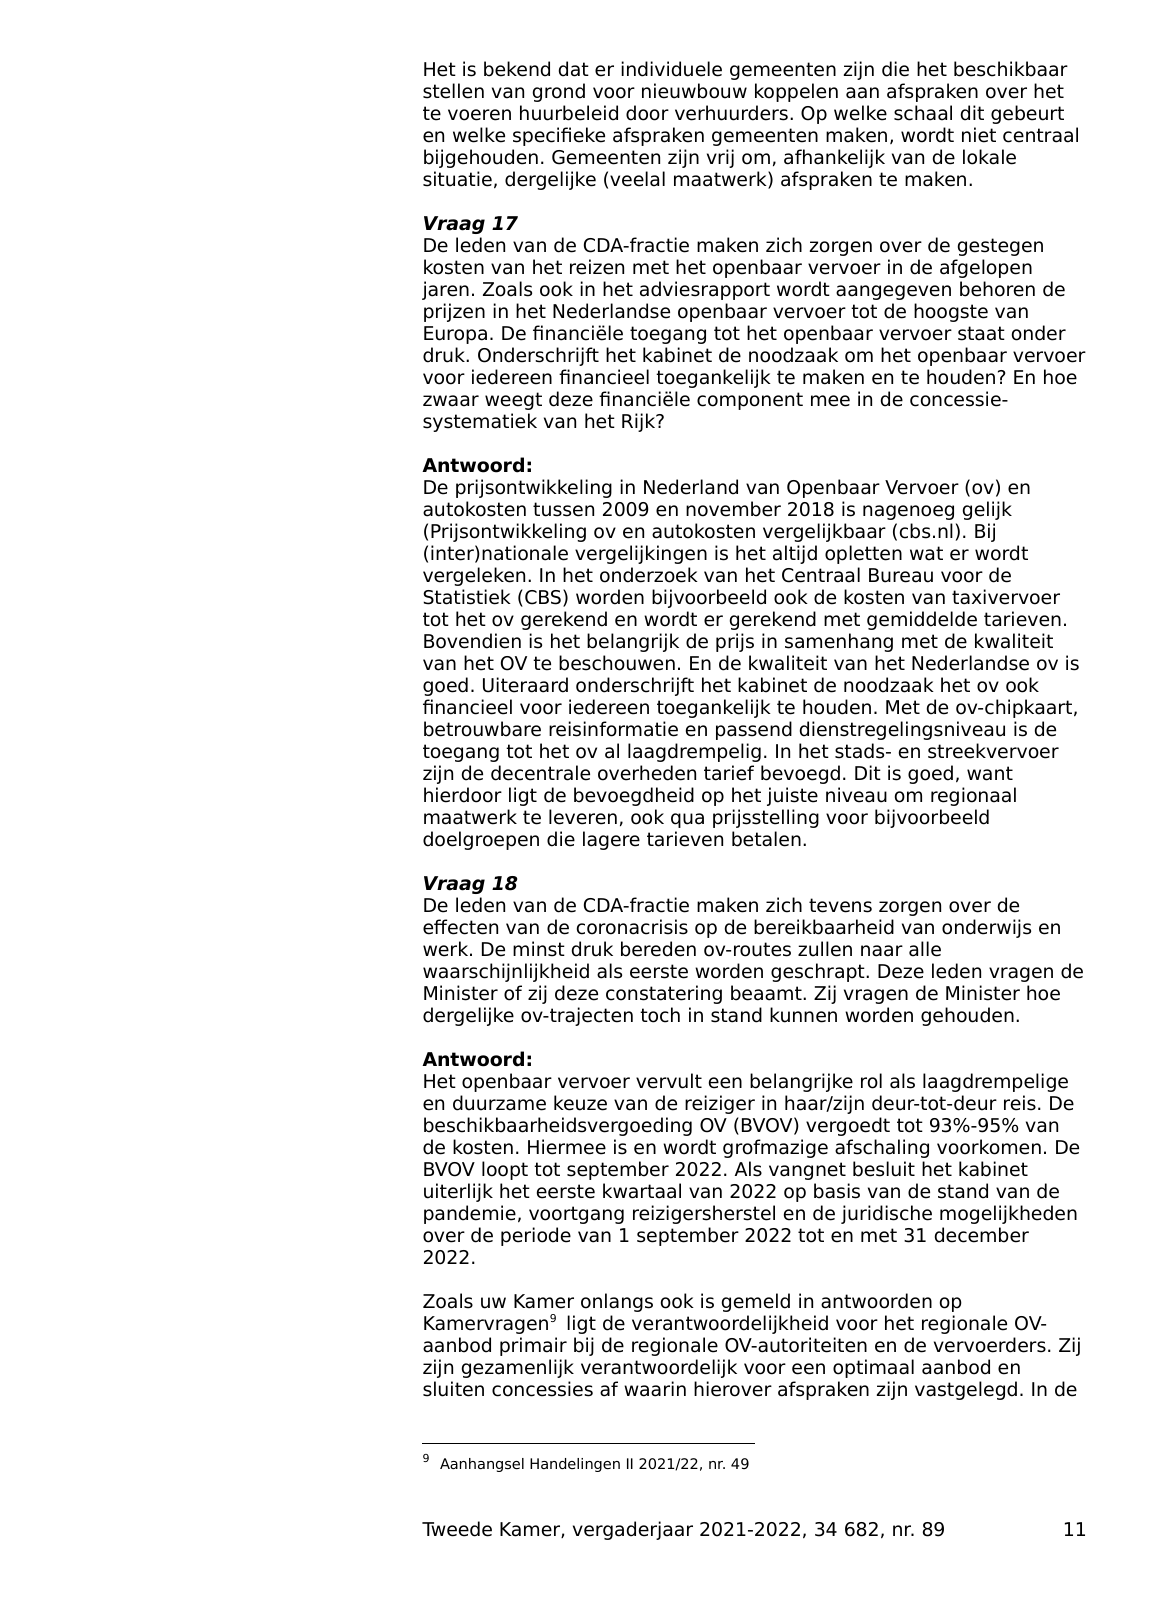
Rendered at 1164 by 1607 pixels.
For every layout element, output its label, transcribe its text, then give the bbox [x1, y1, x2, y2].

text Antwoord: [422, 1049, 1087, 1071]
text Aanhangsel Handelingen II 2021/22, nr. 49 [422, 1452, 1087, 1474]
text Het is bekend dat er individuele gemeenten zijn die het beschikbaar stellen van grond voor nieuwbouw koppelen aan afspraken over het te voeren huurbeleid door verhuurders. Op welke schaal dit gebeurt en welke specifieke afspraken gemeenten maken, wordt niet centraal bijgehouden. Gemeenten zijn vrij om, afhankelijk van de lokale situatie, dergelijke (veelal maatwerk) afspraken te maken. [422, 59, 1087, 191]
text Vraag 17 [422, 213, 1087, 235]
text Antwoord: [422, 455, 1087, 477]
text Zoals uw Kamer onlangs ook is gemeld in antwoorden op Kamervragen ligt de verantwoordelijkheid voor het regionale OV-aanbod primair bij de regionale OV-autoriteiten en de vervoerders. Zij zijn gezamenlijk verantwoordelijk voor een optimaal aanbod en sluiten concessies af waarin hierover afspraken zijn vastgelegd. In de [422, 1291, 1087, 1401]
text De prijsontwikkeling in Nederland van Openbaar Vervoer (ov) en autokosten tussen 2009 en november 2018 is nagenoeg gelijk (Prijsontwikkeling ov en autokosten vergelijkbaar (cbs.nl). Bij (inter)nationale vergelijkingen is het altijd opletten wat er wordt vergeleken. In het onderzoek van het Centraal Bureau voor de Statistiek (CBS) worden bijvoorbeeld ook de kosten van taxivervoer tot het ov gerekend en wordt er gerekend met gemiddelde tarieven. Bovendien is het belangrijk de prijs in samenhang met de kwaliteit van het OV te beschouwen. En de kwaliteit van het Nederlandse ov is goed. Uiteraard onderschrijft het kabinet de noodzaak het ov ook financieel voor iedereen toegankelijk te houden. Met de ov-chipkaart, betrouwbare reisinformatie en passend dienstregelingsniveau is de toegang tot het ov al laagdrempelig. In het stads- en streekvervoer zijn de decentrale overheden tarief bevoegd. Dit is goed, want hierdoor ligt de bevoegdheid op het juiste niveau om regionaal maatwerk te leveren, ook qua prijsstelling voor bijvoorbeeld doelgroepen die lagere tarieven betalen. [422, 477, 1087, 851]
text Het openbaar vervoer vervult een belangrijke rol als laagdrempelige en duurzame keuze van de reiziger in haar/zijn deur-tot-deur reis. De beschikbaarheidsvergoeding OV (BVOV) vergoedt tot 93%-95% van de kosten. Hiermee is en wordt grofmazige afschaling voorkomen. De BVOV loopt tot september 2022. Als vangnet besluit het kabinet uiterlijk het eerste kwartaal van 2022 op basis van de stand van de pandemie, voortgang reizigersherstel en de juridische mogelijkheden over de periode van 1 september 2022 tot en met 31 december 2022. [422, 1071, 1087, 1269]
text De leden van de CDA-fractie maken zich zorgen over de gestegen kosten van het reizen met het openbaar vervoer in de afgelopen jaren. Zoals ook in het adviesrapport wordt aangegeven behoren de prijzen in het Nederlandse openbaar vervoer tot de hoogste van Europa. De financiële toegang tot het openbaar vervoer staat onder druk. Onderschrijft het kabinet de noodzaak om het openbaar vervoer voor iedereen financieel toegankelijk te maken en te houden? En hoe zwaar weegt deze financiële component mee in de concessie-systematiek van het Rijk? [422, 235, 1087, 433]
text Vraag 18 [422, 873, 1087, 895]
text De leden van de CDA-fractie maken zich tevens zorgen over de effecten van de coronacrisis op de bereikbaarheid van onderwijs en werk. De minst druk bereden ov-routes zullen naar alle waarschijnlijkheid als eerste worden geschrapt. Deze leden vragen de Minister of zij deze constatering beaamt. Zij vragen de Minister hoe dergelijke ov-trajecten toch in stand kunnen worden gehouden. [422, 895, 1087, 1027]
